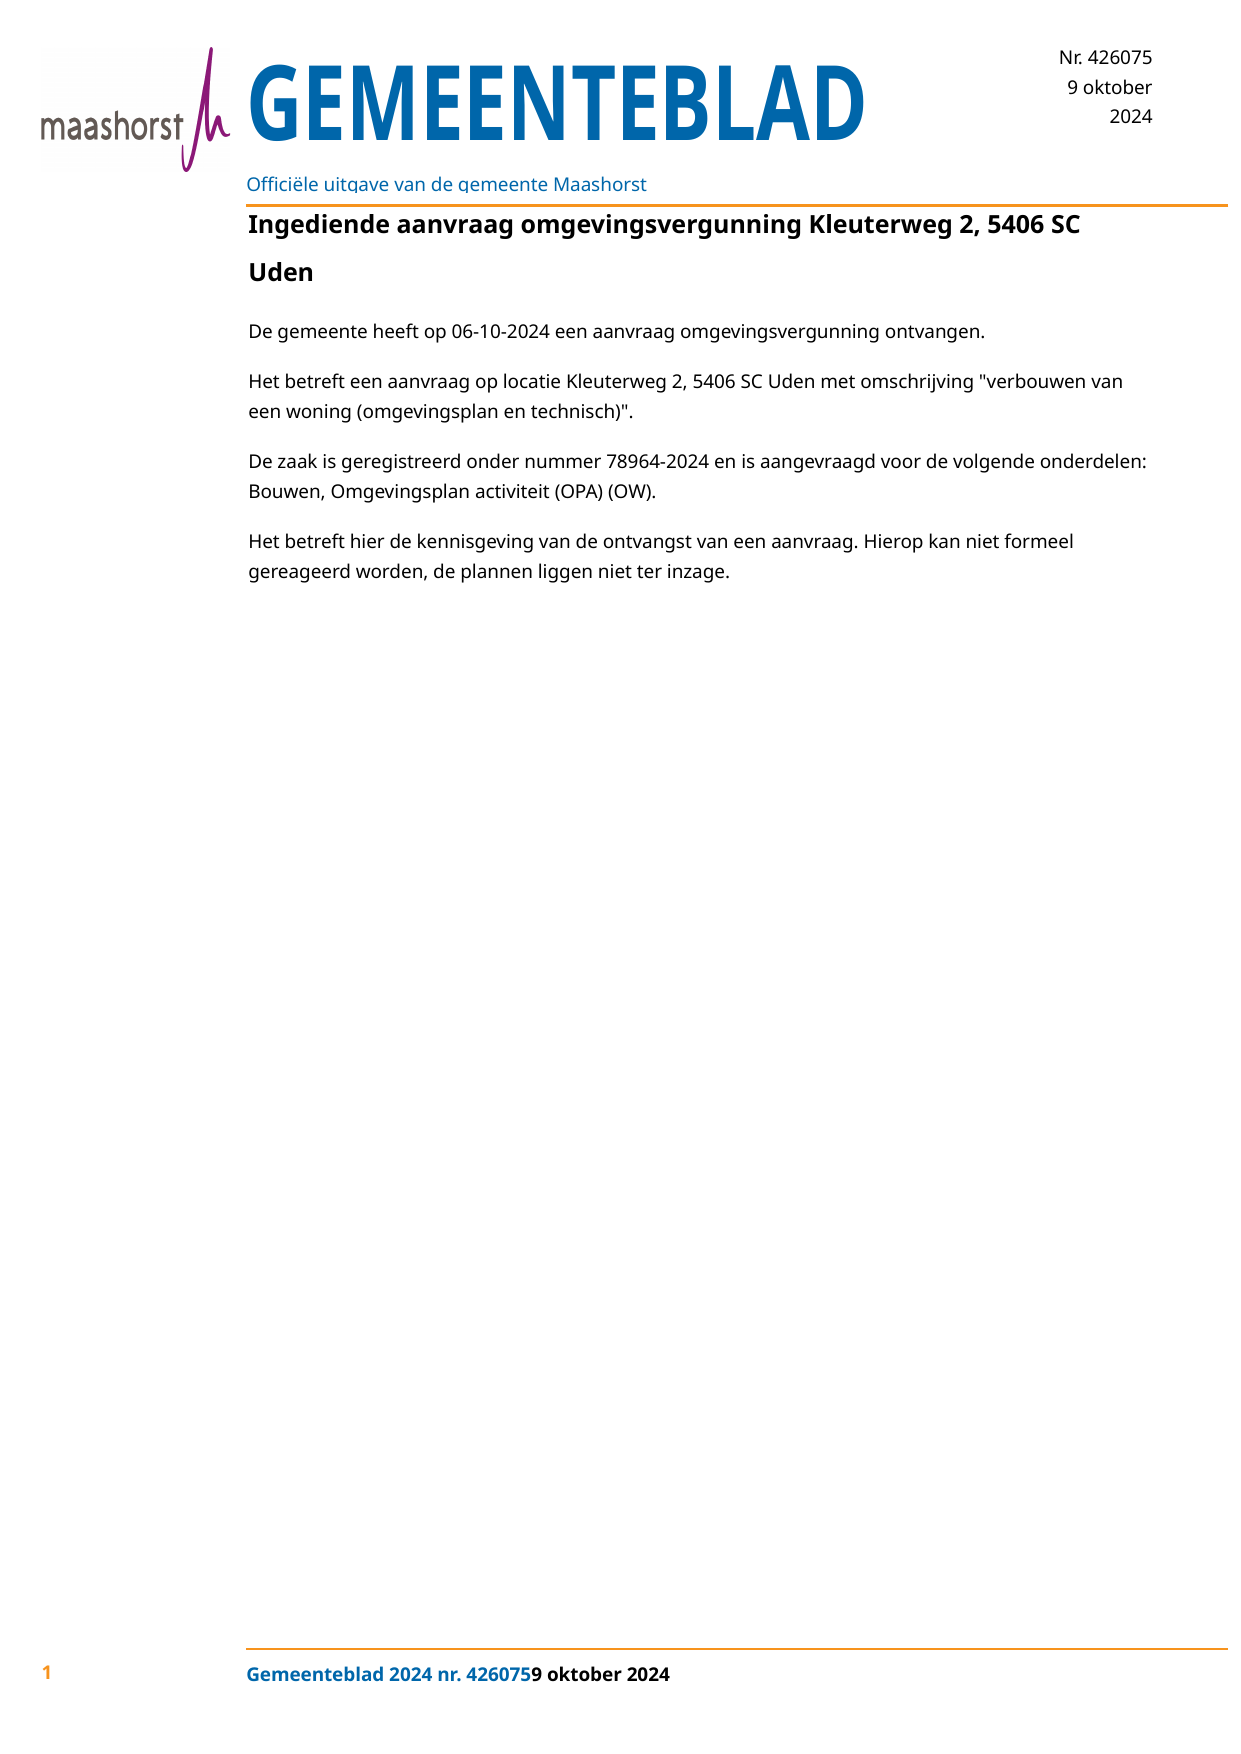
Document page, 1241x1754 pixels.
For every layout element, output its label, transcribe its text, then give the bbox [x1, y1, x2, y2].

text Het betreft een aanvraag op locatie Kleuterweg 2, 5406 SC Uden met omschrijving "verbouwen van een woning (omgevingsplan en technisch)". [248, 368, 1152, 424]
text Het betreft hier de kennisgeving van de ontvangst van een aanvraag. Hierop kan niet formeel gereageerd worden, de plannen liggen niet ter inzage. [248, 528, 1152, 584]
text De zaak is geregistreerd onder nummer 78964-2024 en is aangevraagd voor de volgende onderdelen: Bouwen, Omgevingsplan activiteit (OPA) (OW). [248, 448, 1152, 504]
text De gemeente heeft op 06-10-2024 een aanvraag omgevingsvergunning ontvangen. [248, 318, 1152, 344]
text Ingediende aanvraag omgevingsvergunning Kleuterweg 2, 5406 SC Uden [248, 207, 1152, 288]
picture [41, 47, 231, 172]
